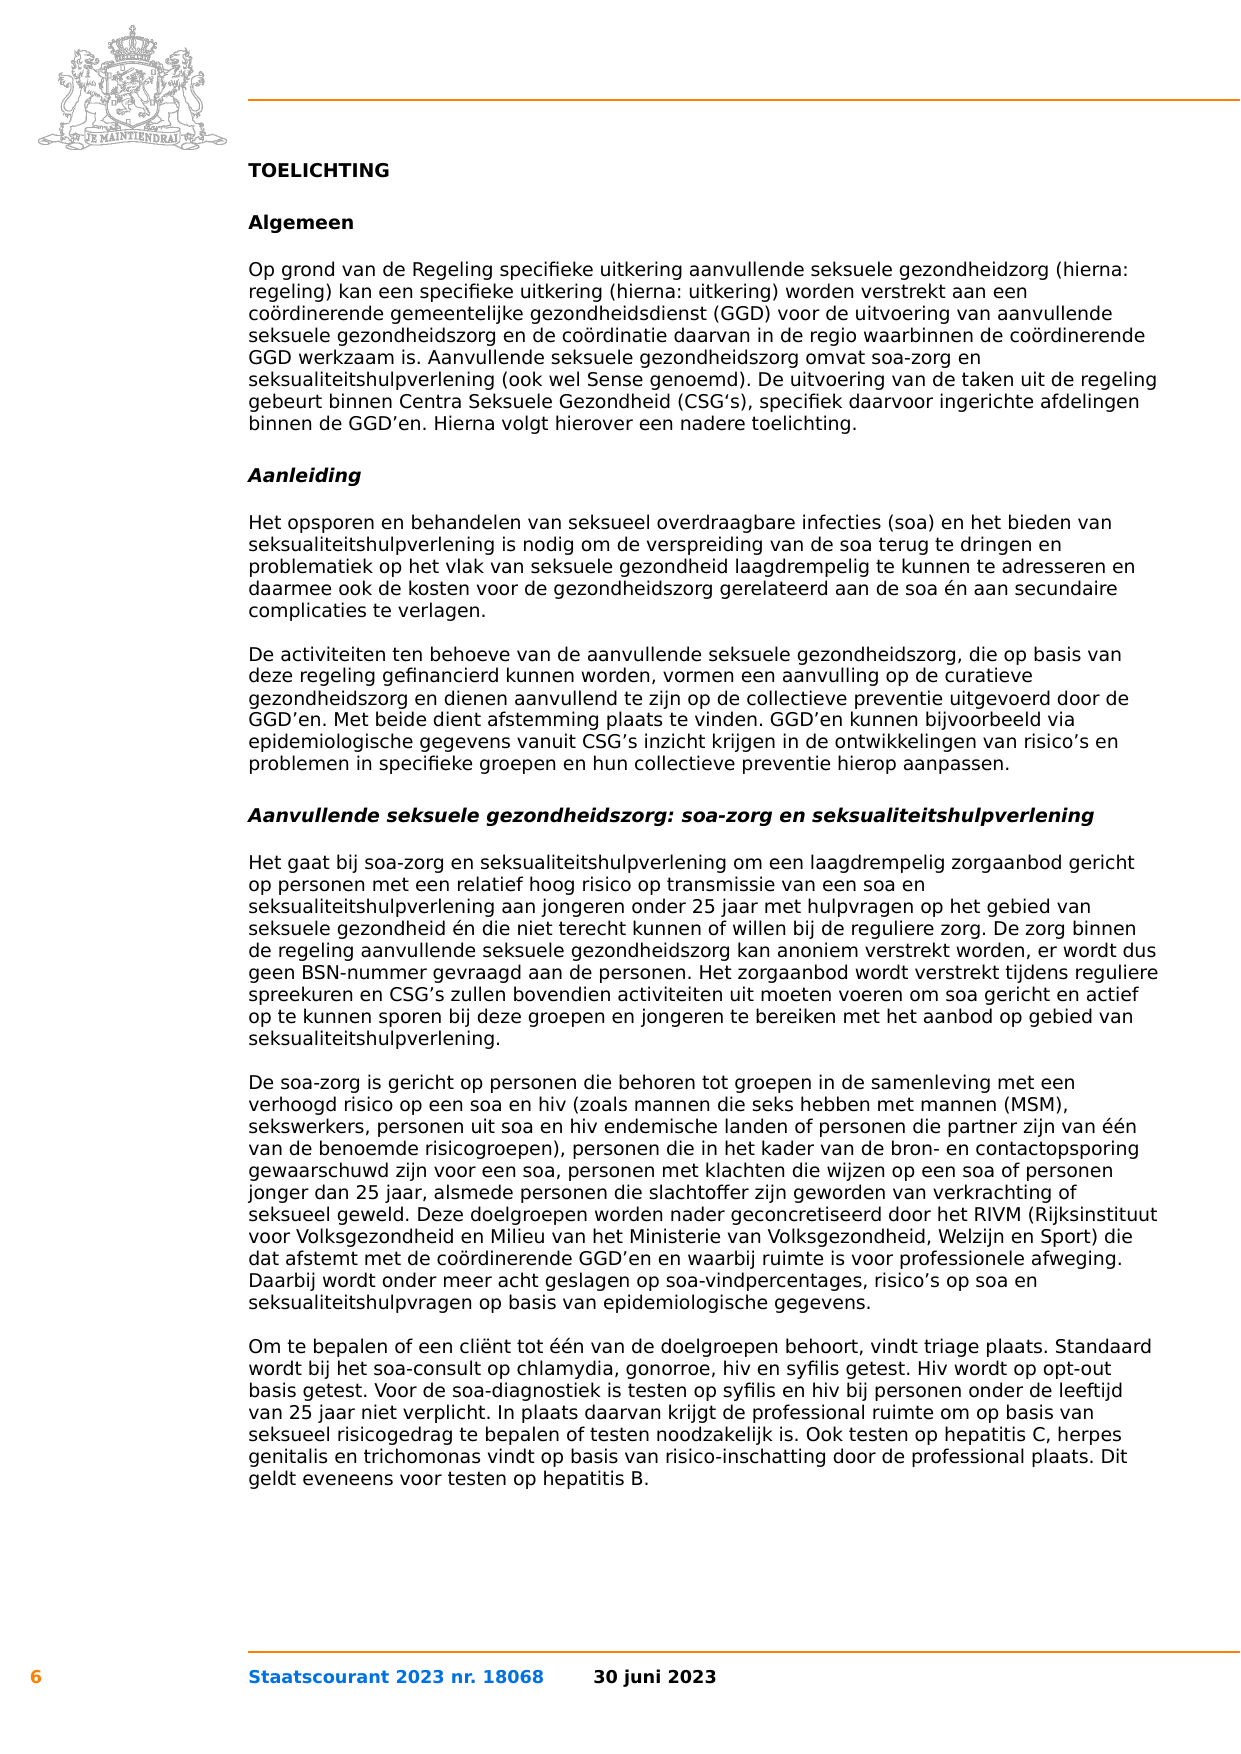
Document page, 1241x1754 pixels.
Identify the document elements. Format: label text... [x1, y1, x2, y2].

subtitle TOELICHTING [248, 160, 1163, 182]
subtitle Algemeen [248, 212, 1163, 234]
text Het opsporen en behandelen van seksueel overdraagbare infecties (soa) en het bieden van seksualiteitshulpverlening is nodig om de verspreiding van de soa terug te dringen en problematiek op het vlak van seksuele gezondheid laagdrempelig te kunnen te adresseren en daarmee ook de kosten voor de gezondheidszorg gerelateerd aan de soa én aan secundaire complicaties te verlagen. [248, 512, 1163, 622]
text Op grond van de Regeling specifieke uitkering aanvullende seksuele gezondheidzorg (hierna: regeling) kan een specifieke uitkering (hierna: uitkering) worden verstrekt aan een coördinerende gemeentelijke gezondheidsdienst (GGD) voor de uitvoering van aanvullende seksuele gezondheidszorg en de coördinatie daarvan in de regio waarbinnen de coördinerende GGD werkzaam is. Aanvullende seksuele gezondheidszorg omvat soa-zorg en seksualiteitshulpverlening (ook wel Sense genoemd). De uitvoering van de taken uit de regeling gebeurt binnen Centra Seksuele Gezondheid (CSG‘s), specifiek daarvoor ingerichte afdelingen binnen de GGD’en. Hierna volgt hierover een nadere toelichting. [248, 259, 1163, 435]
text Het gaat bij soa-zorg en seksualiteitshulpverlening om een laagdrempelig zorgaanbod gericht op personen met een relatief hoog risico op transmissie van een soa en seksualiteitshulpverlening aan jongeren onder 25 jaar met hulpvragen op het gebied van seksuele gezondheid én die niet terecht kunnen of willen bij de reguliere zorg. De zorg binnen de regeling aanvullende seksuele gezondheidszorg kan anoniem verstrekt worden, er wordt dus geen BSN-nummer gevraagd aan de personen. Het zorgaanbod wordt verstrekt tijdens reguliere spreekuren en CSG’s zullen bovendien activiteiten uit moeten voeren om soa gericht en actief op te kunnen sporen bij deze groepen en jongeren te bereiken met het aanbod op gebied van seksualiteitshulpverlening. [248, 852, 1163, 1050]
text De activiteiten ten behoeve van de aanvullende seksuele gezondheidszorg, die op basis van deze regeling gefinancierd kunnen worden, vormen een aanvulling op de curatieve gezondheidszorg en dienen aanvullend te zijn op de collectieve preventie uitgevoerd door de GGD’en. Met beide dient afstemming plaats te vinden. GGD’en kunnen bijvoorbeeld via epidemiologische gegevens vanuit CSG’s inzicht krijgen in de ontwikkelingen van risico’s en problemen in specifieke groepen en hun collectieve preventie hierop aanpassen. [248, 643, 1163, 775]
text Om te bepalen of een cliënt tot één van de doelgroepen behoort, vindt triage plaats. Standaard wordt bij het soa-consult op chlamydia, gonorroe, hiv en syfilis getest. Hiv wordt op opt-out basis getest. Voor de soa-diagnostiek is testen op syfilis en hiv bij personen onder de leeftijd van 25 jaar niet verplicht. In plaats daarvan krijgt de professional ruimte om op basis van seksueel risicogedrag te bepalen of testen noodzakelijk is. Ook testen op hepatitis C, herpes genitalis en trichomonas vindt op basis van risico-inschatting door de professional plaats. Dit geldt eveneens voor testen op hepatitis B. [248, 1336, 1163, 1489]
text De soa-zorg is gericht op personen die behoren tot groepen in de samenleving met een verhoogd risico op een soa en hiv (zoals mannen die seks hebben met mannen (MSM), sekswerkers, personen uit soa en hiv endemische landen of personen die partner zijn van één van de benoemde risicogroepen), personen die in het kader van de bron- en contactopsporing gewaarschuwd zijn voor een soa, personen met klachten die wijzen op een soa of personen jonger dan 25 jaar, alsmede personen die slachtoffer zijn geworden van verkrachting of seksueel geweld. Deze doelgroepen worden nader geconcretiseerd door het RIVM (Rijksinstituut voor Volksgezondheid en Milieu van het Ministerie van Volksgezondheid, Welzijn en Sport) die dat afstemt met de coördinerende GGD’en en waarbij ruimte is voor professionele afweging. Daarbij wordt onder meer acht geslagen op soa-vindpercentages, risico’s op soa en seksualiteitshulpvragen op basis van epidemiologische gegevens. [248, 1072, 1163, 1314]
subtitle Aanleiding [248, 465, 1163, 487]
subtitle Aanvullende seksuele gezondheidszorg: soa-zorg en seksualiteitshulpverlening [248, 805, 1163, 827]
picture [38, 25, 227, 150]
